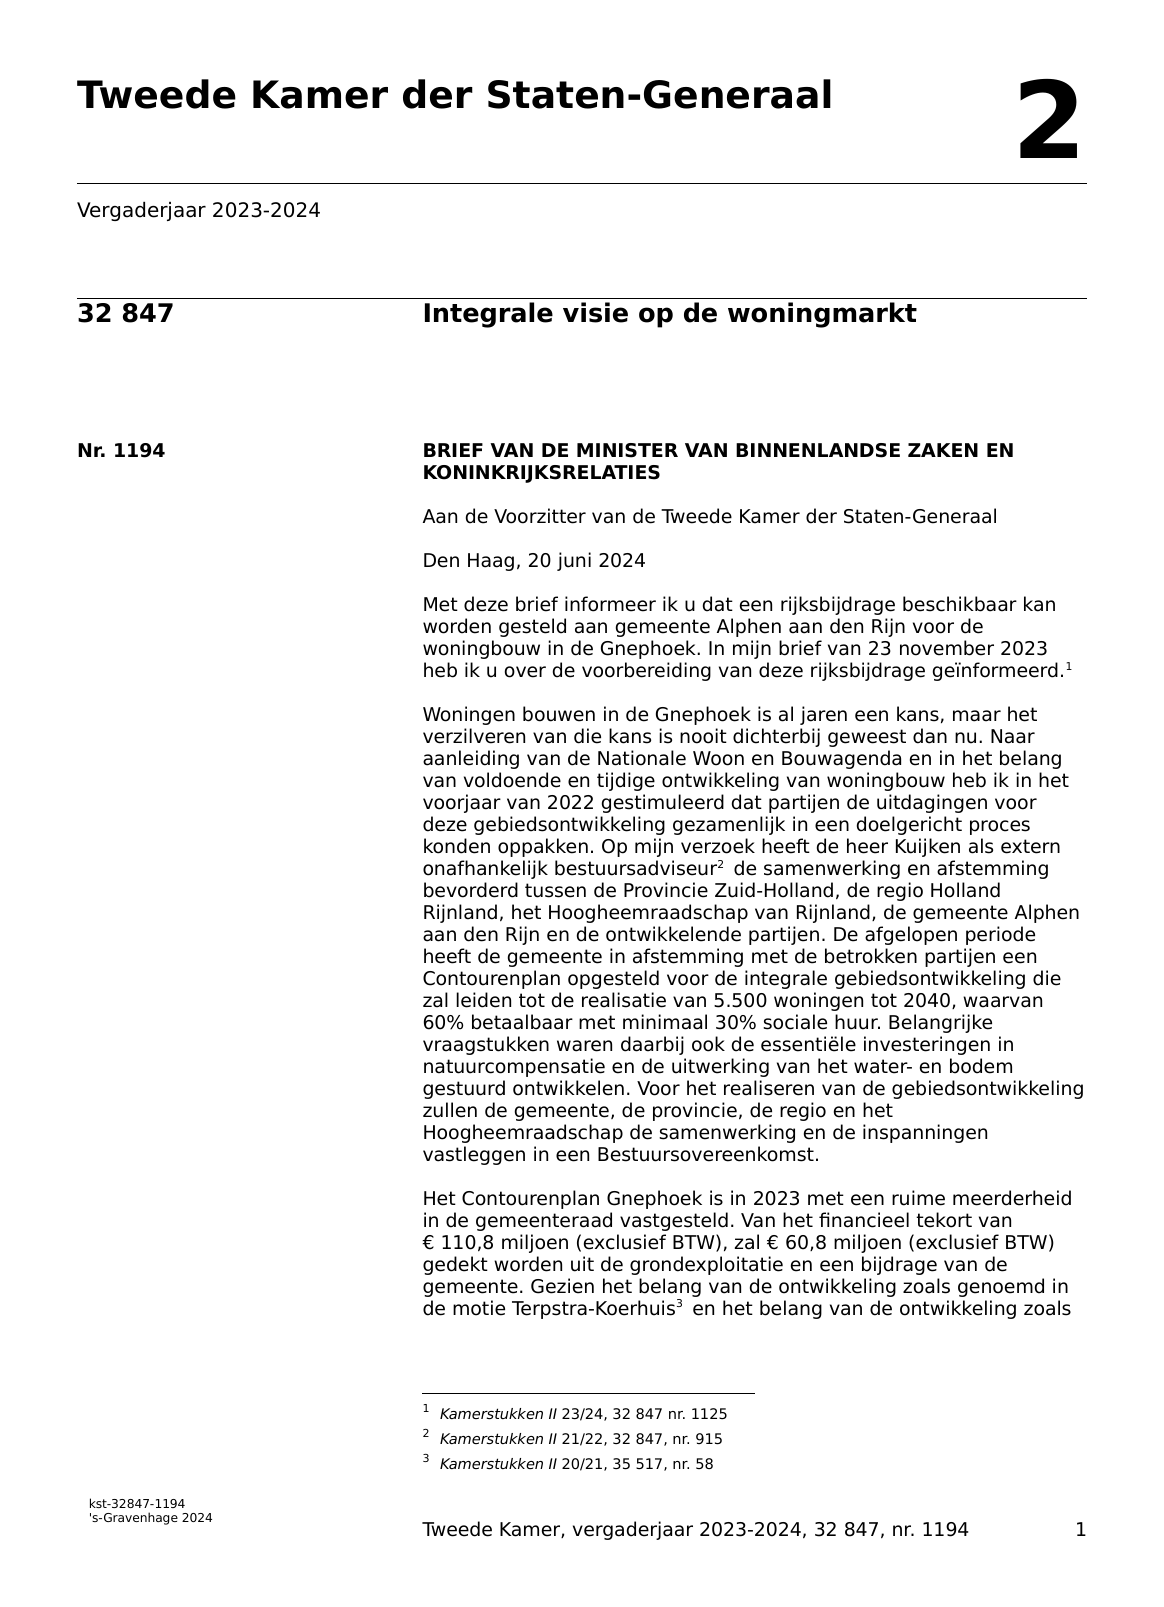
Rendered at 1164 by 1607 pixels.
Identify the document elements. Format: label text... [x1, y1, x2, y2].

text Kamerstukken II 21/22, 32 847, nr. 915 [422, 1427, 1087, 1449]
subtitle Nr. 1194 BRIEF VAN DE MINISTER VAN BINNENLANDSE ZAKEN EN KONINKRIJKSRELATIES [77, 440, 1087, 484]
text Met deze brief informeer ik u dat een rijksbijdrage beschikbaar kan worden gesteld aan gemeente Alphen aan den Rijn voor de woningbouw in de Gnephoek. In mijn brief van 23 november 2023 heb ik u over de voorbereiding van deze rijksbijdrage geïnformeerd. [422, 594, 1087, 682]
text Kamerstukken II 20/21, 35 517, nr. 58 [422, 1452, 1087, 1474]
text Aan de Voorzitter van de Tweede Kamer der Staten-Generaal [422, 506, 1087, 528]
text Kamerstukken II 23/24, 32 847 nr. 1125 [422, 1402, 1087, 1424]
text Den Haag, 20 juni 2024 [422, 550, 1087, 572]
table_cell Vergaderjaar 2023-2024 [77, 184, 1087, 298]
text Woningen bouwen in de Gnephoek is al jaren een kans, maar het verzilveren van die kans is nooit dichterbij geweest dan nu. Naar aanleiding van de Nationale Woon en Bouwagenda en in het belang van voldoende en tijdige ontwikkeling van woningbouw heb ik in het voorjaar van 2022 gestimuleerd dat partijen de uitdagingen voor deze gebiedsontwikkeling gezamenlijk in een doelgericht proces konden oppakken. Op mijn verzoek heeft de heer Kuijken als extern onafhankelijk bestuursadviseur de samenwerking en afstemming bevorderd tussen de Provincie Zuid-Holland, de regio Holland Rijnland, het Hoogheemraadschap van Rijnland, de gemeente Alphen aan den Rijn en de ontwikkelende partijen. De afgelopen periode heeft de gemeente in afstemming met de betrokken partijen een Contourenplan opgesteld voor de integrale gebiedsontwikkeling die zal leiden tot de realisatie van 5.500 woningen tot 2040, waarvan 60% betaalbaar met minimaal 30% sociale huur. Belangrijke vraagstukken waren daarbij ook de essentiële investeringen in natuurcompensatie en de uitwerking van het water- en bodem gestuurd ontwikkelen. Voor het realiseren van de gebiedsontwikkeling zullen de gemeente, de provincie, de regio en het Hoogheemraadschap de samenwerking en de inspanningen vastleggen in een Bestuursovereenkomst. [422, 704, 1087, 1166]
text kst-32847-1194 [88, 1497, 323, 1511]
text Het Contourenplan Gnephoek is in 2023 met een ruime meerderheid in de gemeenteraad vastgesteld. Van het financieel tekort van € 110,8 miljoen (exclusief BTW), zal € 60,8 miljoen (exclusief BTW) gedekt worden uit de grondexploitatie en een bijdrage van de gemeente. Gezien het belang van de ontwikkeling zoals genoemd in de motie Terpstra-Koerhuis en het belang van de ontwikkeling zoals [422, 1188, 1087, 1320]
table_header Tweede Kamer der Staten-Generaal [77, 59, 886, 183]
table_header 2 [886, 59, 1087, 183]
subtitle 32 847 Integrale visie op de woningmarkt [77, 299, 1087, 329]
text 's-Gravenhage 2024 [88, 1511, 323, 1525]
